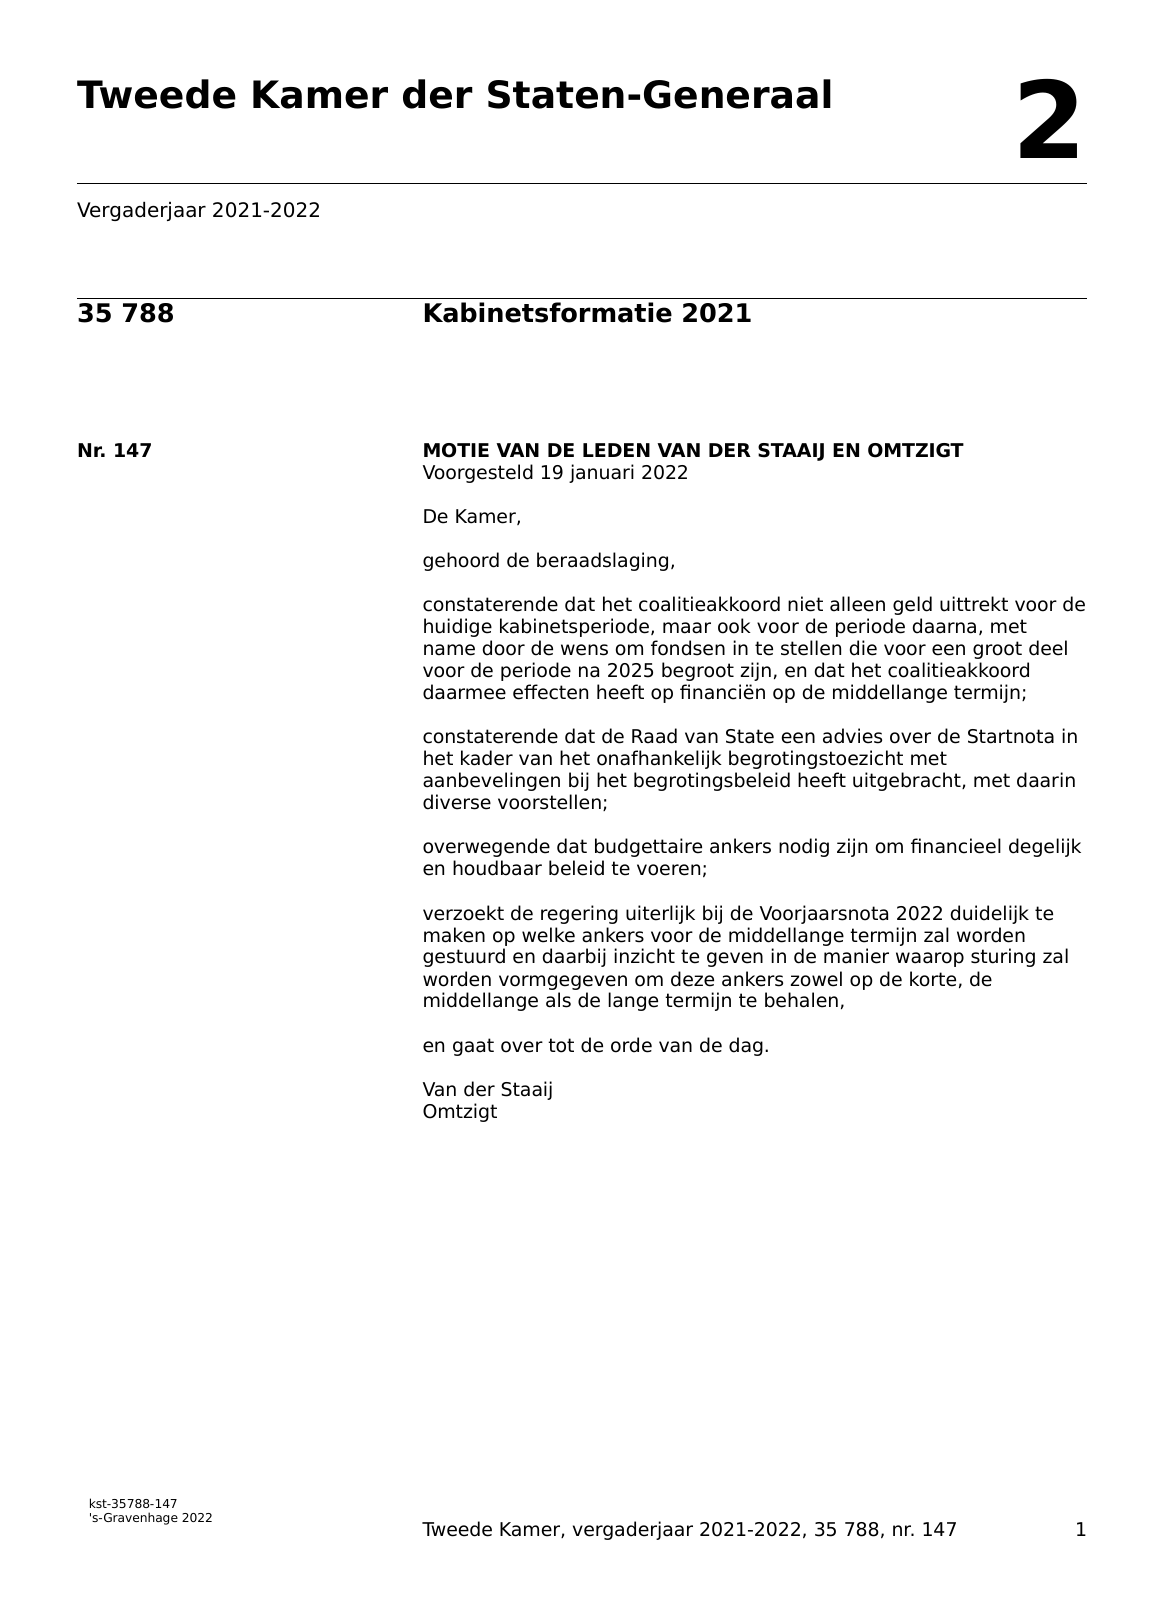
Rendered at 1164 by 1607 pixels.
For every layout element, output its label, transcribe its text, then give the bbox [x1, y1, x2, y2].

text verzoekt de regering uiterlijk bij de Voorjaarsnota 2022 duidelijk te maken op welke ankers voor de middellange termijn zal worden gestuurd en daarbij inzicht te geven in de manier waarop sturing zal worden vormgegeven om deze ankers zowel op de korte, de middellange als de lange termijn te behalen, [422, 902, 1087, 1012]
text constaterende dat de Raad van State een advies over de Startnota in het kader van het onafhankelijk begrotingstoezicht met aanbevelingen bij het begrotingsbeleid heeft uitgebracht, met daarin diverse voorstellen; [422, 726, 1087, 814]
text Omtzigt [422, 1101, 1087, 1123]
table_cell Vergaderjaar 2021-2022 [77, 184, 1087, 298]
table_header 2 [886, 59, 1087, 183]
text 's-Gravenhage 2022 [88, 1511, 323, 1525]
subtitle 35 788 Kabinetsformatie 2021 [77, 299, 1087, 329]
text overwegende dat budgettaire ankers nodig zijn om financieel degelijk en houdbaar beleid te voeren; [422, 836, 1087, 880]
text Van der Staaij [422, 1079, 1087, 1101]
subtitle Nr. 147 MOTIE VAN DE LEDEN VAN DER STAAIJ EN OMTZIGT [77, 440, 1087, 462]
text constaterende dat het coalitieakkoord niet alleen geld uittrekt voor de huidige kabinetsperiode, maar ook voor de periode daarna, met name door de wens om fondsen in te stellen die voor een groot deel voor de periode na 2025 begroot zijn, en dat het coalitieakkoord daarmee effecten heeft op financiën op de middellange termijn; [422, 594, 1087, 704]
text Voorgesteld 19 januari 2022 [422, 462, 1087, 484]
text De Kamer, [422, 506, 1087, 528]
text en gaat over tot de orde van de dag. [422, 1034, 1087, 1057]
text gehoord de beraadslaging, [422, 550, 1087, 572]
text kst-35788-147 [88, 1497, 323, 1511]
table_header Tweede Kamer der Staten-Generaal [77, 59, 886, 183]
